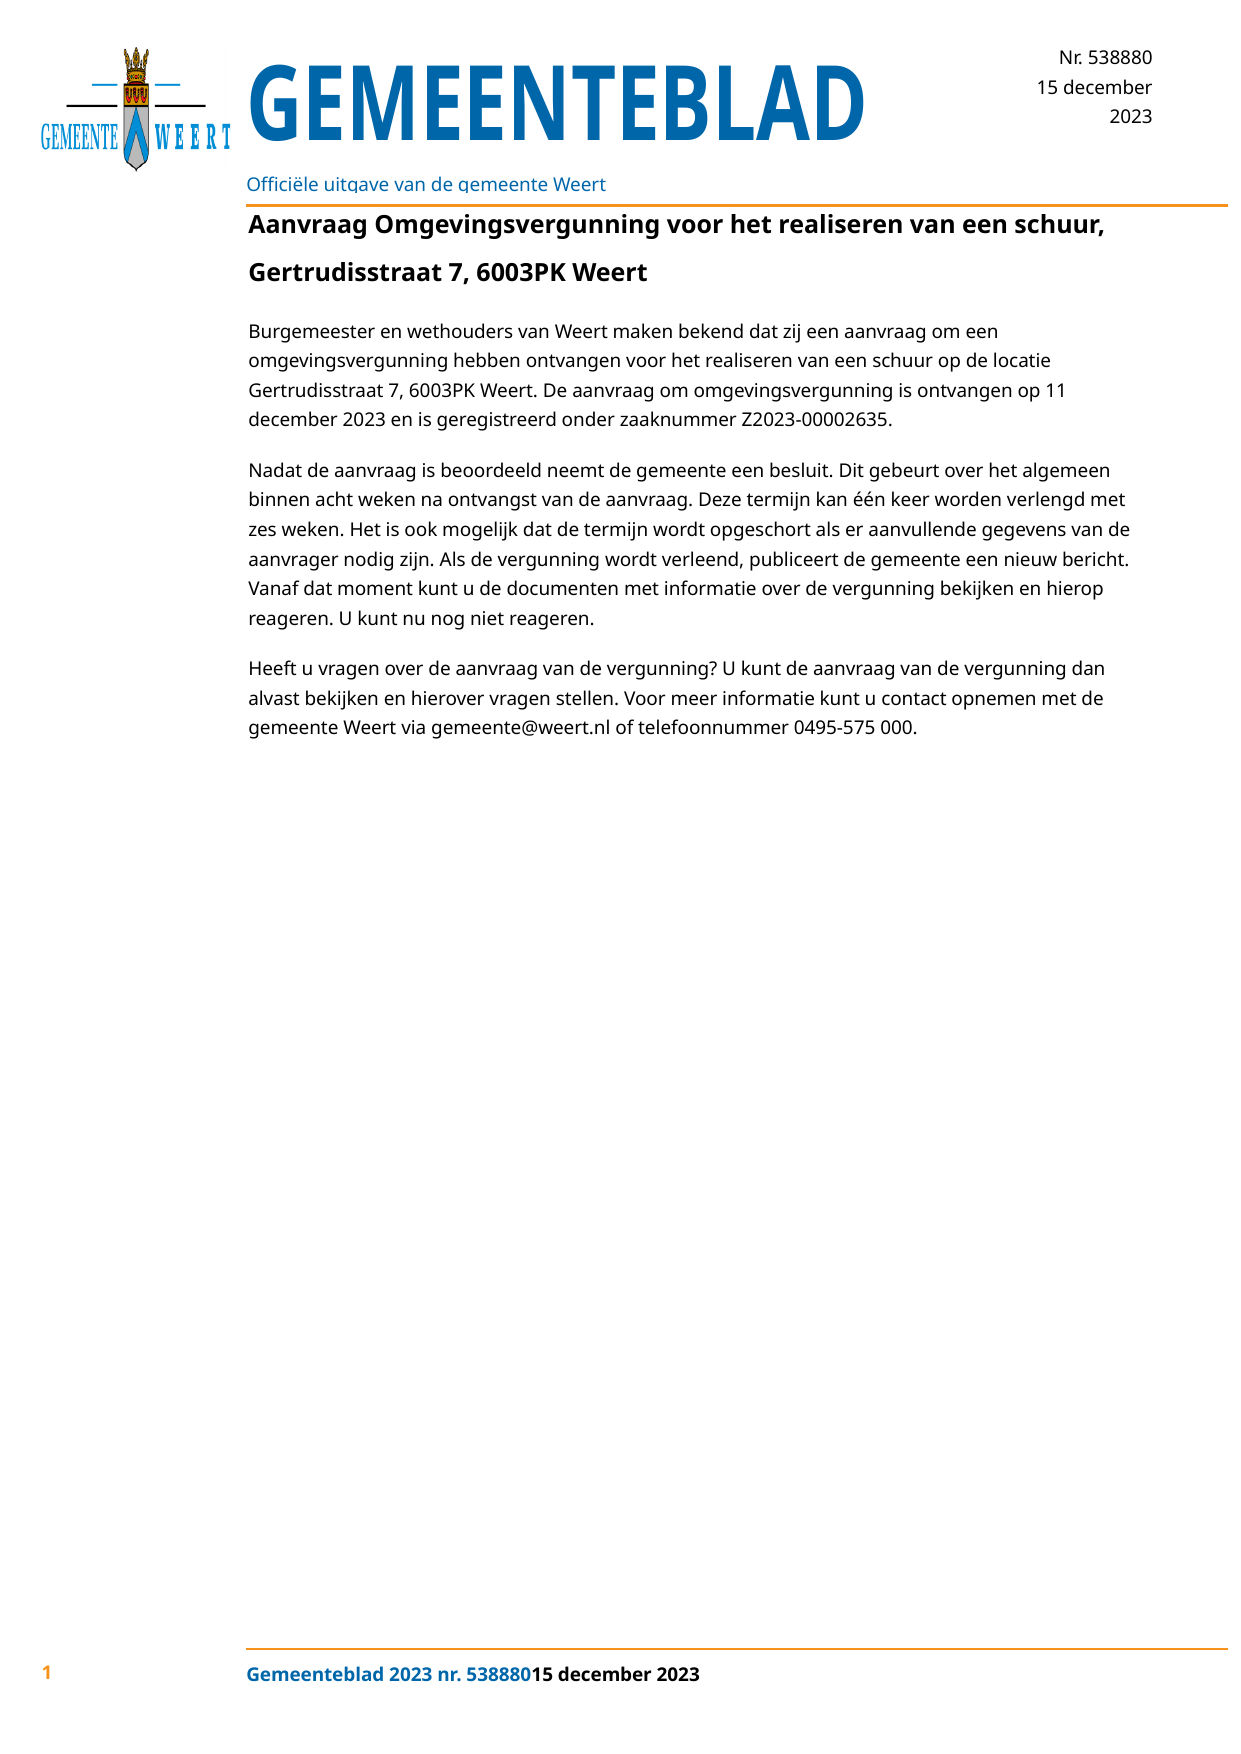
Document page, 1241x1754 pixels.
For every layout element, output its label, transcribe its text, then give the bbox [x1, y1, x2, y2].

picture [41, 47, 231, 172]
text Nadat de aanvraag is beoordeeld neemt de gemeente een besluit. Dit gebeurt over het algemeen binnen acht weken na ontvangst van de aanvraag. Deze termijn kan één keer worden verlengd met zes weken. Het is ook mogelijk dat de termijn wordt opgeschort als er aanvullende gegevens van de aanvrager nodig zijn. Als de vergunning wordt verleend, publiceert de gemeente een nieuw bericht. Vanaf dat moment kunt u de documenten met informatie over de vergunning bekijken en hierop reageren. U kunt nu nog niet reageren. [248, 457, 1152, 631]
text Burgemeester en wethouders van Weert maken bekend dat zij een aanvraag om een omgevingsvergunning hebben ontvangen voor het realiseren van een schuur op de locatie Gertrudisstraat 7, 6003PK Weert. De aanvraag om omgevingsvergunning is ontvangen op 11 december 2023 en is geregistreerd onder zaaknummer Z2023-00002635. [248, 318, 1152, 432]
text Heeft u vragen over de aanvraag van de vergunning? U kunt de aanvraag van de vergunning dan alvast bekijken en hierover vragen stellen. Voor meer informatie kunt u contact opnemen met de gemeente Weert via gemeente@weert.nl of telefoonnummer 0495-575 000. [248, 655, 1152, 740]
text Aanvraag Omgevingsvergunning voor het realiseren van een schuur, Gertrudisstraat 7, 6003PK Weert [248, 207, 1152, 288]
